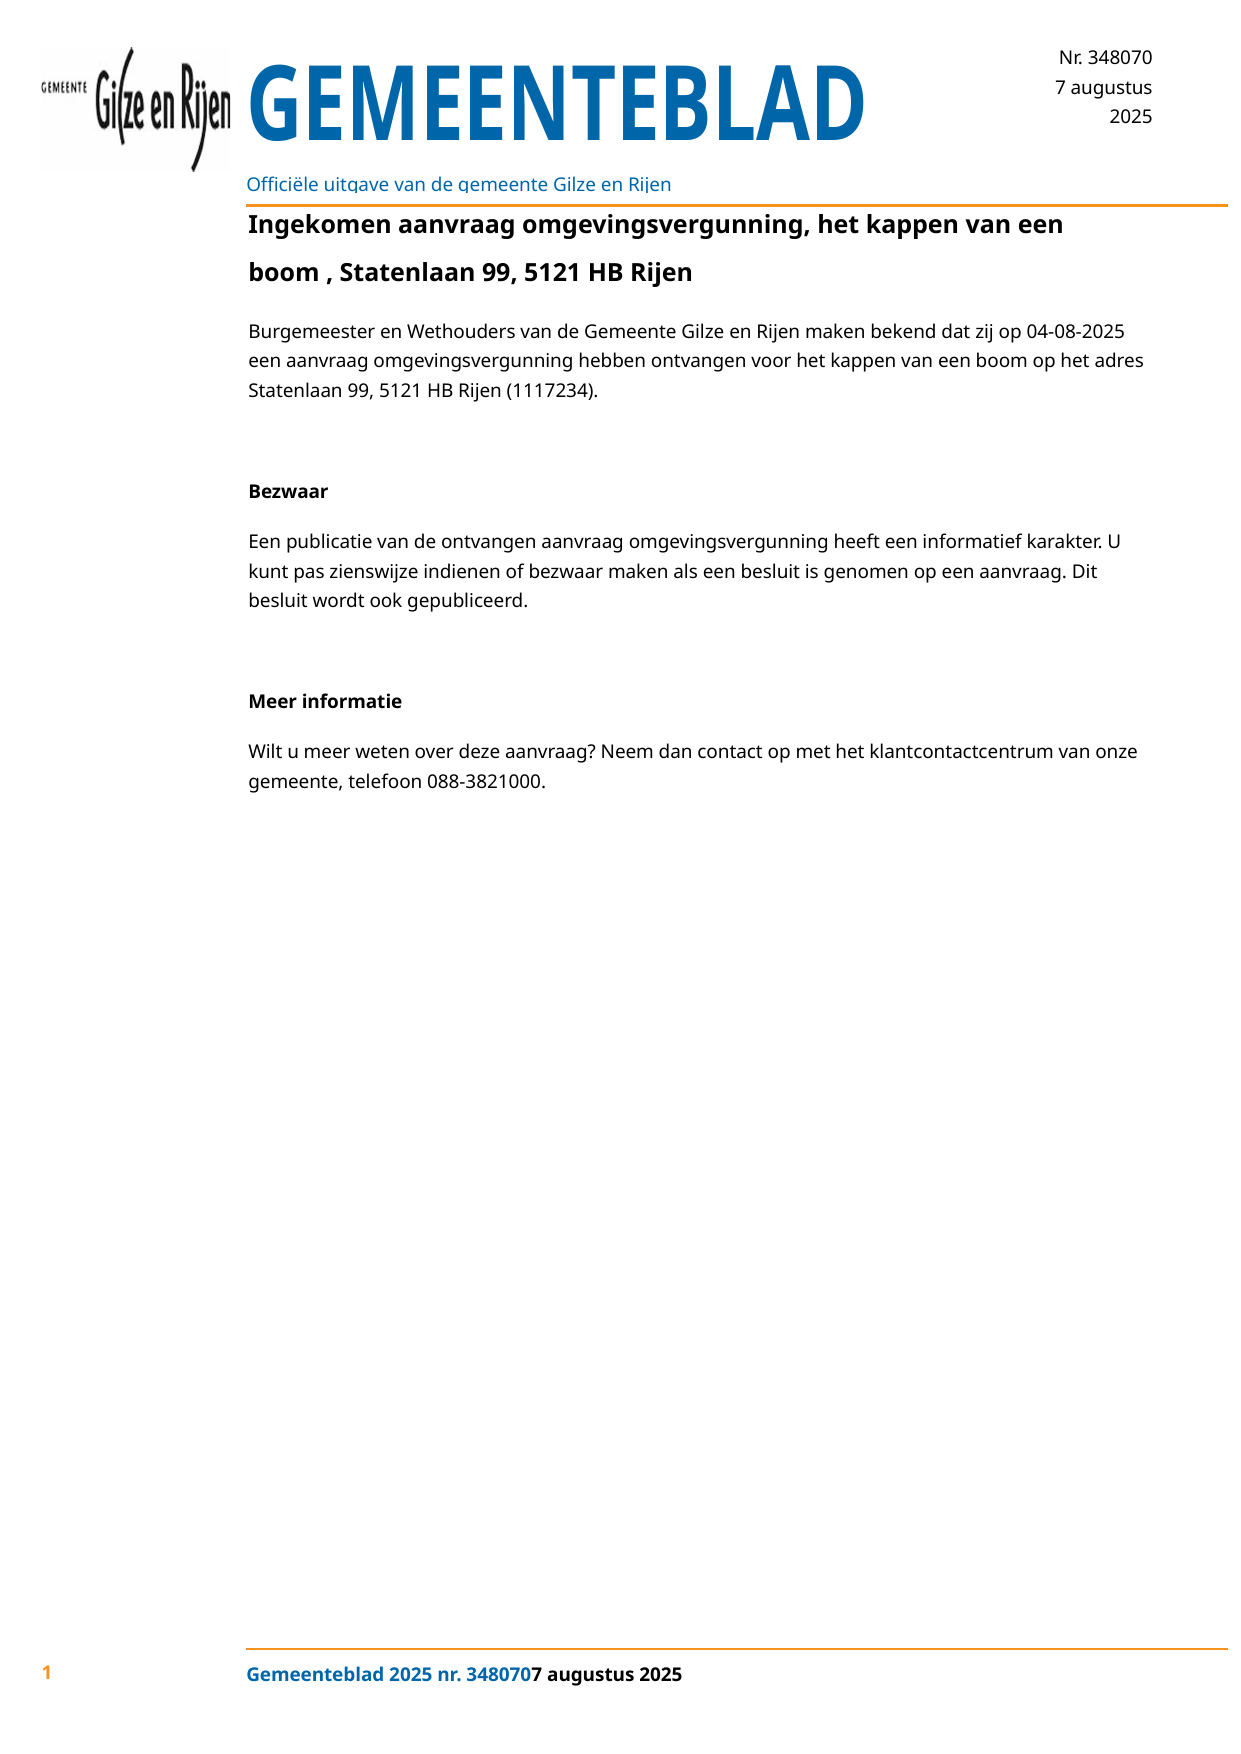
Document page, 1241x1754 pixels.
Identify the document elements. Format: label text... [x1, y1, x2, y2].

text Burgemeester en Wethouders van de Gemeente Gilze en Rijen maken bekend dat zij op 04-08-2025 een aanvraag omgevingsvergunning hebben ontvangen voor het kappen van een boom op het adres Statenlaan 99, 5121 HB Rijen (1117234). [248, 318, 1152, 403]
text Meer informatie [248, 688, 1152, 714]
picture [41, 47, 231, 172]
text Bezwaar [248, 478, 1152, 504]
text Wilt u meer weten over deze aanvraag? Neem dan contact op met het klantcontactcentrum van onze gemeente, telefoon 088-3821000. [248, 739, 1152, 794]
text Ingekomen aanvraag omgevingsvergunning, het kappen van een boom , Statenlaan 99, 5121 HB Rijen [248, 207, 1152, 288]
text Een publicatie van de ontvangen aanvraag omgevingsvergunning heeft een informatief karakter. U kunt pas zienswijze indienen of bezwaar maken als een besluit is genomen op een aanvraag. Dit besluit wordt ook gepubliceerd. [248, 528, 1152, 613]
